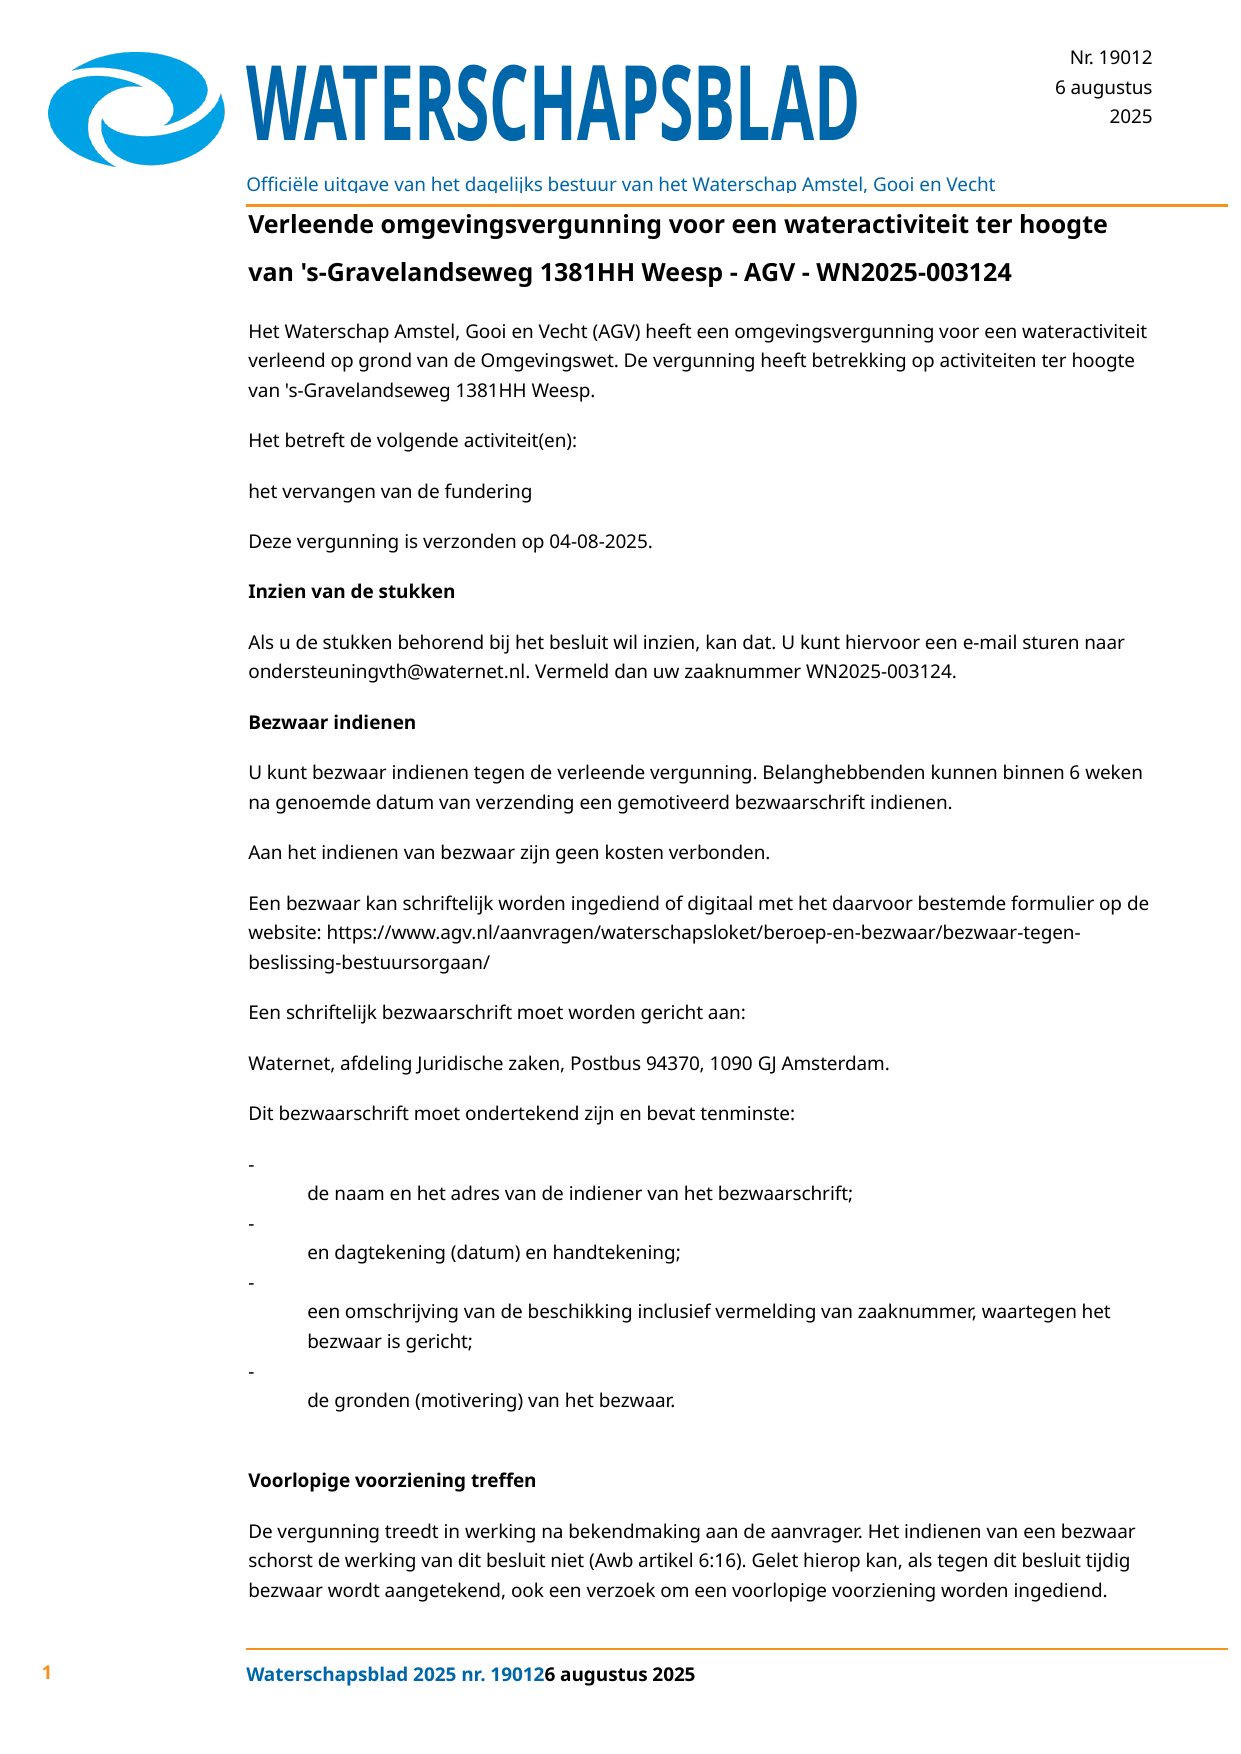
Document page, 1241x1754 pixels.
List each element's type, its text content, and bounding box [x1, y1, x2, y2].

list de gronden (motivering) van het bezwaar. [248, 1387, 1152, 1413]
text Het betreft de volgende activiteit(en): [248, 427, 1152, 453]
list en dagtekening (datum) en handtekening; [248, 1239, 1152, 1265]
text Verleende omgevingsvergunning voor een wateractiviteit ter hoogte van 's-Gravelandseweg 1381HH Weesp - AGV - WN2025-003124 [248, 207, 1152, 288]
text Inzien van de stukken [248, 579, 1152, 604]
text Waternet, afdeling Juridische zaken, Postbus 94370, 1090 GJ Amsterdam. [248, 1050, 1152, 1076]
list een omschrijving van de beschikking inclusief vermelding van zaaknummer, waartegen het bezwaar is gericht; [248, 1299, 1152, 1354]
text U kunt bezwaar indienen tegen de verleende vergunning. Belanghebbenden kunnen binnen 6 weken na genoemde datum van verzending een gemotiveerd bezwaarschrift indienen. [248, 759, 1152, 815]
text De vergunning treedt in werking na bekendmaking aan de aanvrager. Het indienen van een bezwaar schorst de werking van dit besluit niet (Awb artikel 6:16). Gelet hierop kan, als tegen dit besluit tijdig bezwaar wordt aangetekend, ook een verzoek om een voorlopige voorziening worden ingediend. [248, 1518, 1152, 1603]
text Aan het indienen van bezwaar zijn geen kosten verbonden. [248, 839, 1152, 865]
picture [41, 47, 231, 172]
text Bezwaar indienen [248, 709, 1152, 735]
text Een bezwaar kan schriftelijk worden ingediend of digitaal met het daarvoor bestemde formulier op de website: https://www.agv.nl/aanvragen/waterschapsloket/beroep-en-bezwaar/bezwaar-tegen-beslissing-bestuursorgaan/ [248, 890, 1152, 975]
text Als u de stukken behorend bij het besluit wil inzien, kan dat. U kunt hiervoor een e-mail sturen naar ondersteuningvth@waternet.nl. Vermeld dan uw zaaknummer WN2025-003124. [248, 629, 1152, 684]
text het vervangen van de fundering [248, 478, 1152, 504]
text Een schriftelijk bezwaarschrift moet worden gericht aan: [248, 999, 1152, 1025]
text Deze vergunning is verzonden op 04-08-2025. [248, 528, 1152, 554]
text Dit bezwaarschrift moet ondertekend zijn en bevat tenminste: [248, 1100, 1152, 1126]
list de naam en het adres van de indiener van het bezwaarschrift; [248, 1180, 1152, 1206]
text Voorlopige voorziening treffen [248, 1467, 1152, 1493]
text Het Waterschap Amstel, Gooi en Vecht (AGV) heeft een omgevingsvergunning voor een wateractiviteit verleend op grond van de Omgevingswet. De vergunning heeft betrekking op activiteiten ter hoogte van 's-Gravelandseweg 1381HH Weesp. [248, 318, 1152, 403]
